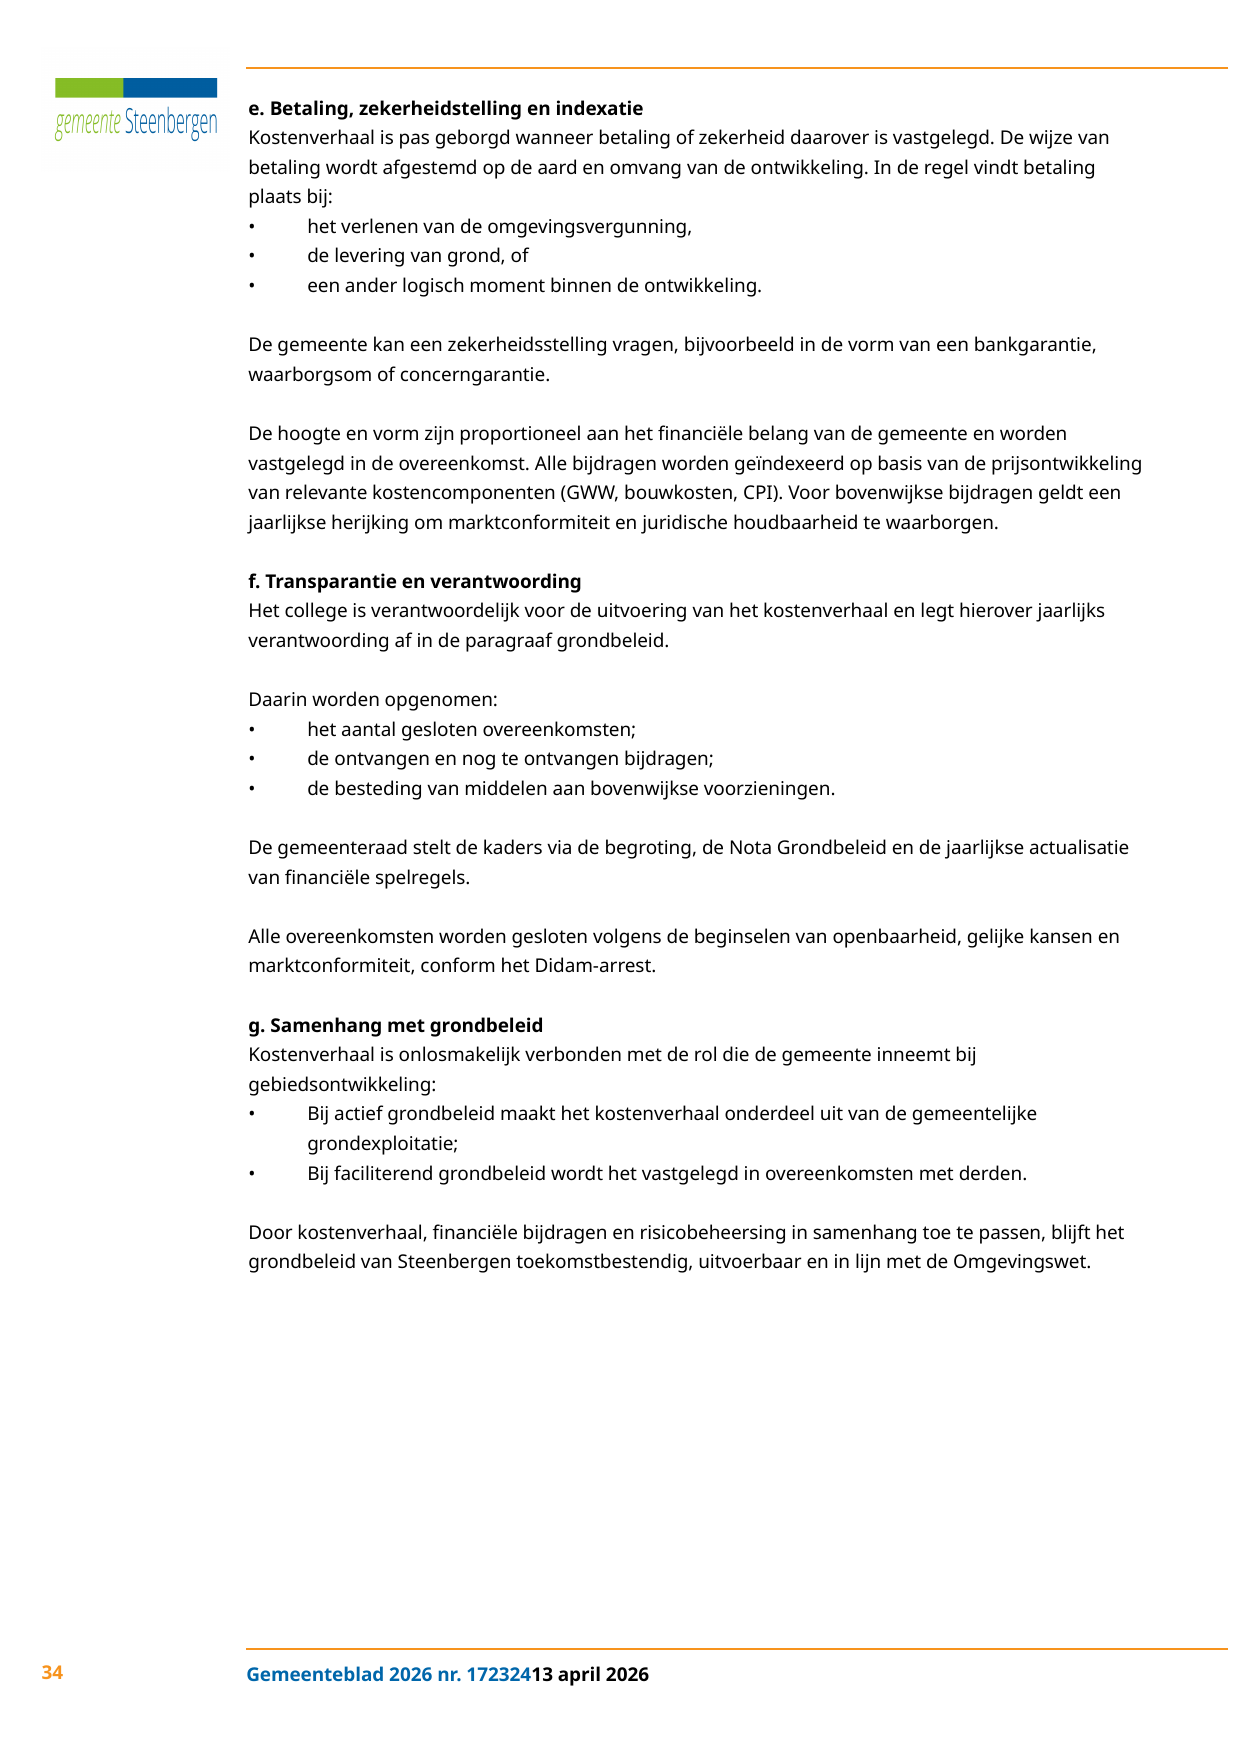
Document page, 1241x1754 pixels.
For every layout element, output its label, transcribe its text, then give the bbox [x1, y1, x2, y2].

text De gemeenteraad stelt de kaders via de begroting, de Nota Grondbeleid en de jaarlijkse actualisatie van financiële spelregels. [248, 834, 1152, 890]
text Daarin worden opgenomen: [248, 686, 1152, 712]
text De hoogte en vorm zijn proportioneel aan het financiële belang van de gemeente en worden vastgelegd in de overeenkomst. Alle bijdragen worden geïndexeerd op basis van de prijsontwikkeling van relevante kostencomponenten (GWW, bouwkosten, CPI). Voor bovenwijkse bijdragen geldt een jaarlijkse herijking om marktconformiteit en juridische houdbaarheid te waarborgen. [248, 420, 1152, 535]
list de levering van grond, of [248, 243, 1152, 268]
text Kostenverhaal is pas geborgd wanneer betaling of zekerheid daarover is vastgelegd. De wijze van betaling wordt afgestemd op de aard en omvang van de ontwikkeling. In de regel vindt betaling plaats bij: [248, 124, 1152, 209]
text Kostenverhaal is onlosmakelijk verbonden met de rol die de gemeente inneemt bij gebiedsontwikkeling: [248, 1041, 1152, 1097]
text f. Transparantie en verantwoording [248, 568, 1152, 594]
list Bij actief grondbeleid maakt het kostenverhaal onderdeel uit van de gemeentelijke grondexploitatie; [248, 1101, 1152, 1156]
list het aantal gesloten overeenkomsten; [248, 716, 1152, 742]
text e. Betaling, zekerheidstelling en indexatie [248, 95, 1152, 121]
list de ontvangen en nog te ontvangen bijdragen; [248, 746, 1152, 771]
text g. Samenhang met grondbeleid [248, 1012, 1152, 1038]
list een ander logisch moment binnen de ontwikkeling. [248, 272, 1152, 298]
picture [41, 47, 231, 172]
text Het college is verantwoordelijk voor de uitvoering van het kostenverhaal en legt hierover jaarlijks verantwoording af in de paragraaf grondbeleid. [248, 598, 1152, 653]
text De gemeente kan een zekerheidsstelling vragen, bijvoorbeeld in de vorm van een bankgarantie, waarborgsom of concerngarantie. [248, 331, 1152, 387]
text Alle overeenkomsten worden gesloten volgens de beginselen van openbaarheid, gelijke kansen en marktconformiteit, conform het Didam-arrest. [248, 923, 1152, 978]
text Door kostenverhaal, financiële bijdragen en risicobeheersing in samenhang toe te passen, blijft het grondbeleid van Steenbergen toekomstbestendig, uitvoerbaar en in lijn met de Omgevingswet. [248, 1219, 1152, 1274]
list het verlenen van de omgevingsvergunning, [248, 213, 1152, 239]
list Bij faciliterend grondbeleid wordt het vastgelegd in overeenkomsten met derden. [248, 1160, 1152, 1186]
list de besteding van middelen aan bovenwijkse voorzieningen. [248, 775, 1152, 801]
